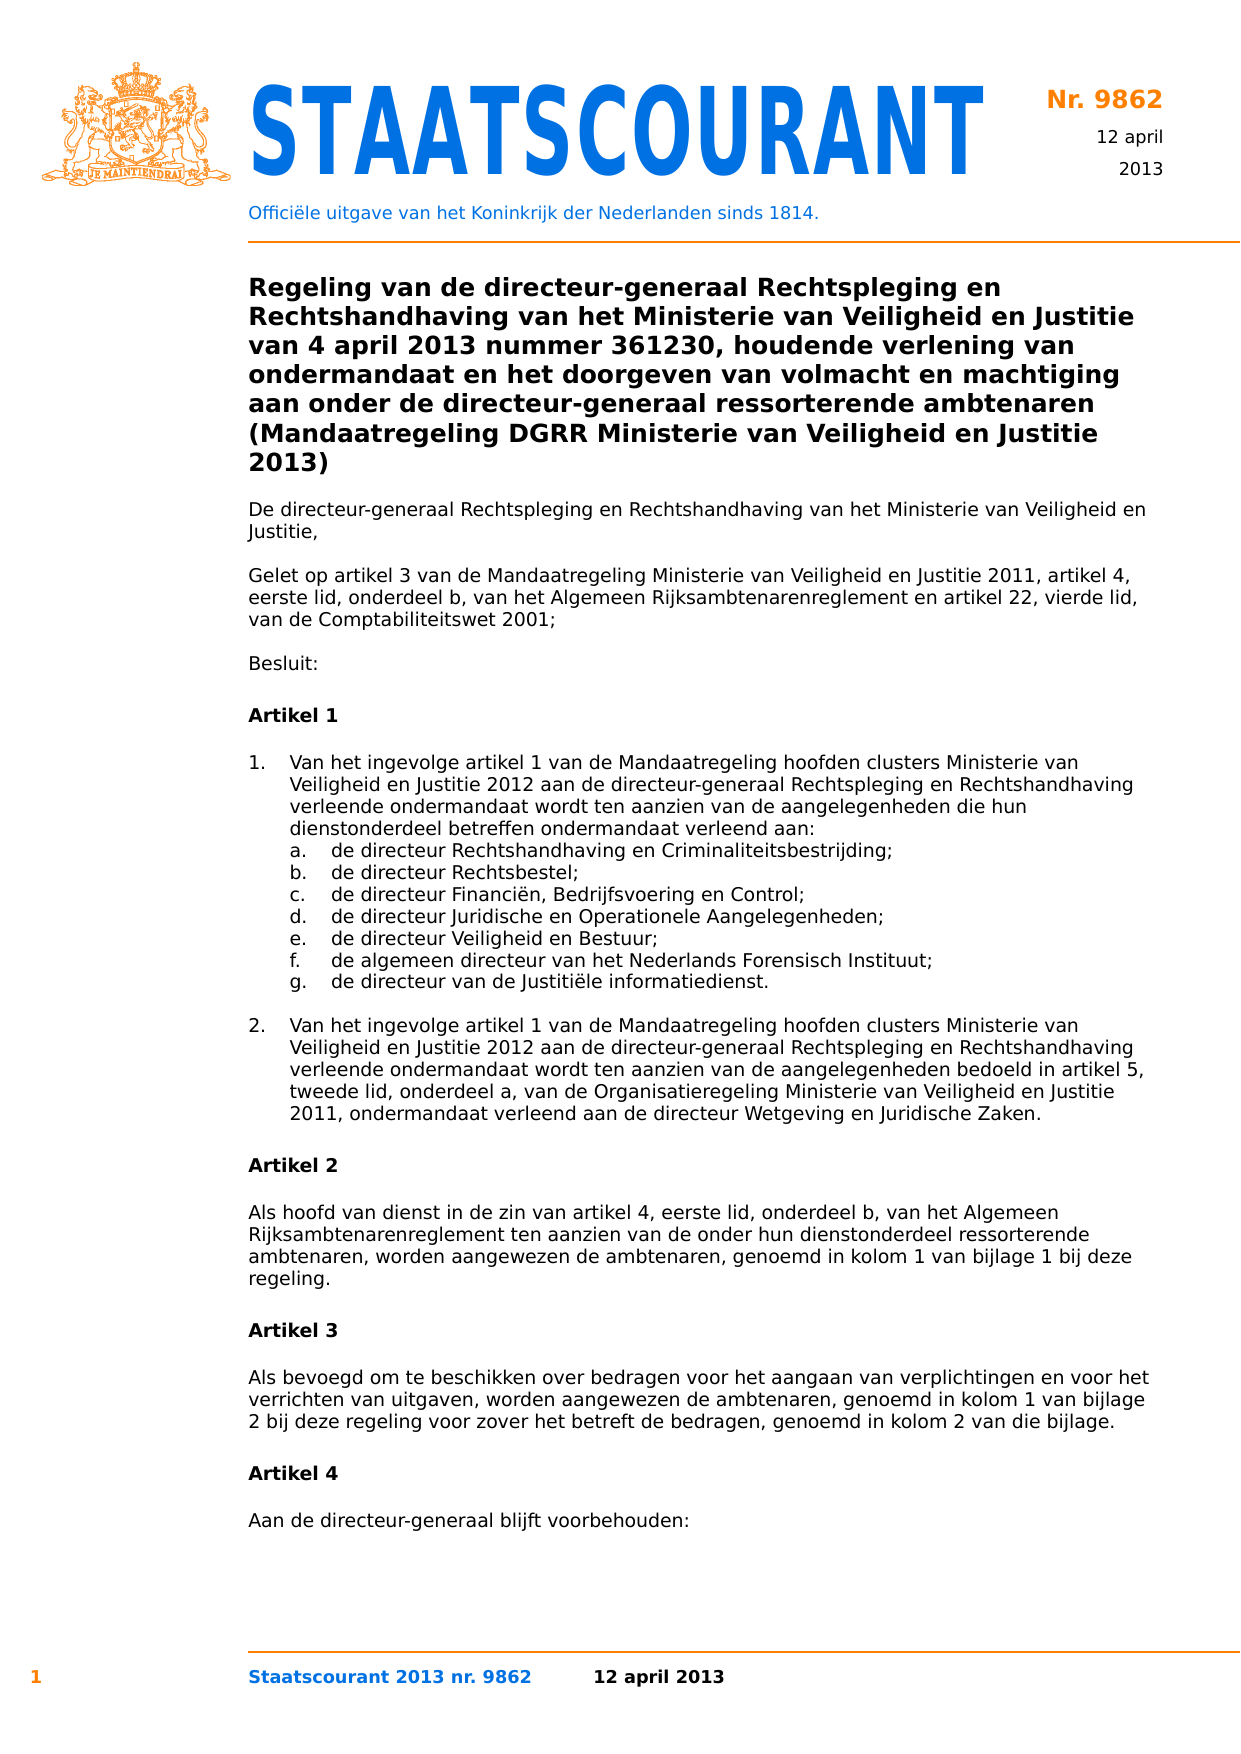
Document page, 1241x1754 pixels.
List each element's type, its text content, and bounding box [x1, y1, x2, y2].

subtitle Artikel 2 [248, 1155, 1163, 1177]
subtitle Artikel 3 [248, 1320, 1163, 1342]
table_cell Officiële uitgave van het Koninkrijk der Nederlanden sinds 1814. [248, 203, 1240, 241]
subtitle Artikel 4 [248, 1463, 1163, 1485]
picture [41, 62, 231, 186]
text 2. Van het ingevolge artikel 1 van de Mandaatregeling hoofden clusters Ministerie van Veiligheid en Justitie 2012 aan de directeur-generaal Rechtspleging en Rechtshandhaving verleende ondermandaat wordt ten aanzien van de aangelegenheden bedoeld in artikel 5, tweede lid, onderdeel a, van de Organisatieregeling Ministerie van Veiligheid en Justitie 2011, ondermandaat verleend aan de directeur Wetgeving en Juridische Zaken. [248, 1015, 1163, 1125]
text a. de directeur Rechtshandhaving en Criminaliteitsbestrijding; [289, 839, 1163, 862]
table_cell 12 april [998, 121, 1240, 153]
table_header STAATSCOURANT [248, 62, 998, 203]
table_cell 2013 [998, 153, 1240, 203]
text b. de directeur Rechtsbestel; [289, 862, 1163, 883]
text 1. Van het ingevolge artikel 1 van de Mandaatregeling hoofden clusters Ministerie van Veiligheid en Justitie 2012 aan de directeur-generaal Rechtspleging en Rechtshandhaving verleende ondermandaat wordt ten aanzien van de aangelegenheden die hun dienstonderdeel betreffen ondermandaat verleend aan: [248, 752, 1163, 839]
text d. de directeur Juridische en Operationele Aangelegenheden; [289, 906, 1163, 927]
text De directeur-generaal Rechtspleging en Rechtshandhaving van het Ministerie van Veiligheid en Justitie, [248, 499, 1163, 543]
text Gelet op artikel 3 van de Mandaatregeling Ministerie van Veiligheid en Justitie 2011, artikel 4, eerste lid, onderdeel b, van het Algemeen Rijksambtenarenreglement en artikel 22, vierde lid, van de Comptabiliteitswet 2001; [248, 565, 1163, 631]
text g. de directeur van de Justitiële informatiedienst. [289, 971, 1163, 993]
text Als bevoegd om te beschikken over bedragen voor het aangaan van verplichtingen en voor het verrichten van uitgaven, worden aangewezen de ambtenaren, genoemd in kolom 1 van bijlage 2 bij deze regeling voor zover het betreft de bedragen, genoemd in kolom 2 van die bijlage. [248, 1367, 1163, 1433]
text Aan de directeur-generaal blijft voorbehouden: [248, 1510, 1163, 1532]
text c. de directeur Financiën, Bedrijfsvoering en Control; [289, 883, 1163, 906]
text Besluit: [248, 653, 1163, 675]
text Als hoofd van dienst in de zin van artikel 4, eerste lid, onderdeel b, van het Algemeen Rijksambtenarenreglement ten aanzien van de onder hun dienstonderdeel ressorterende ambtenaren, worden aangewezen de ambtenaren, genoemd in kolom 1 van bijlage 1 bij deze regeling. [248, 1202, 1163, 1290]
subtitle Artikel 1 [248, 705, 1163, 727]
text f. de algemeen directeur van het Nederlands Forensisch Instituut; [289, 949, 1163, 971]
table_header [25, 62, 248, 241]
subtitle Regeling van de directeur-generaal Rechtspleging en Rechtshandhaving van het Ministerie van Veiligheid en Justitie van 4 april 2013 nummer 361230, houdende verlening van ondermandaat en het doorgeven van volmacht en machtiging aan onder de directeur-generaal ressorterende ambtenaren (Mandaatregeling DGRR Ministerie van Veiligheid en Justitie 2013) [248, 273, 1163, 477]
text e. de directeur Veiligheid en Bestuur; [289, 927, 1163, 949]
table_header Nr. 9862 [998, 62, 1240, 121]
